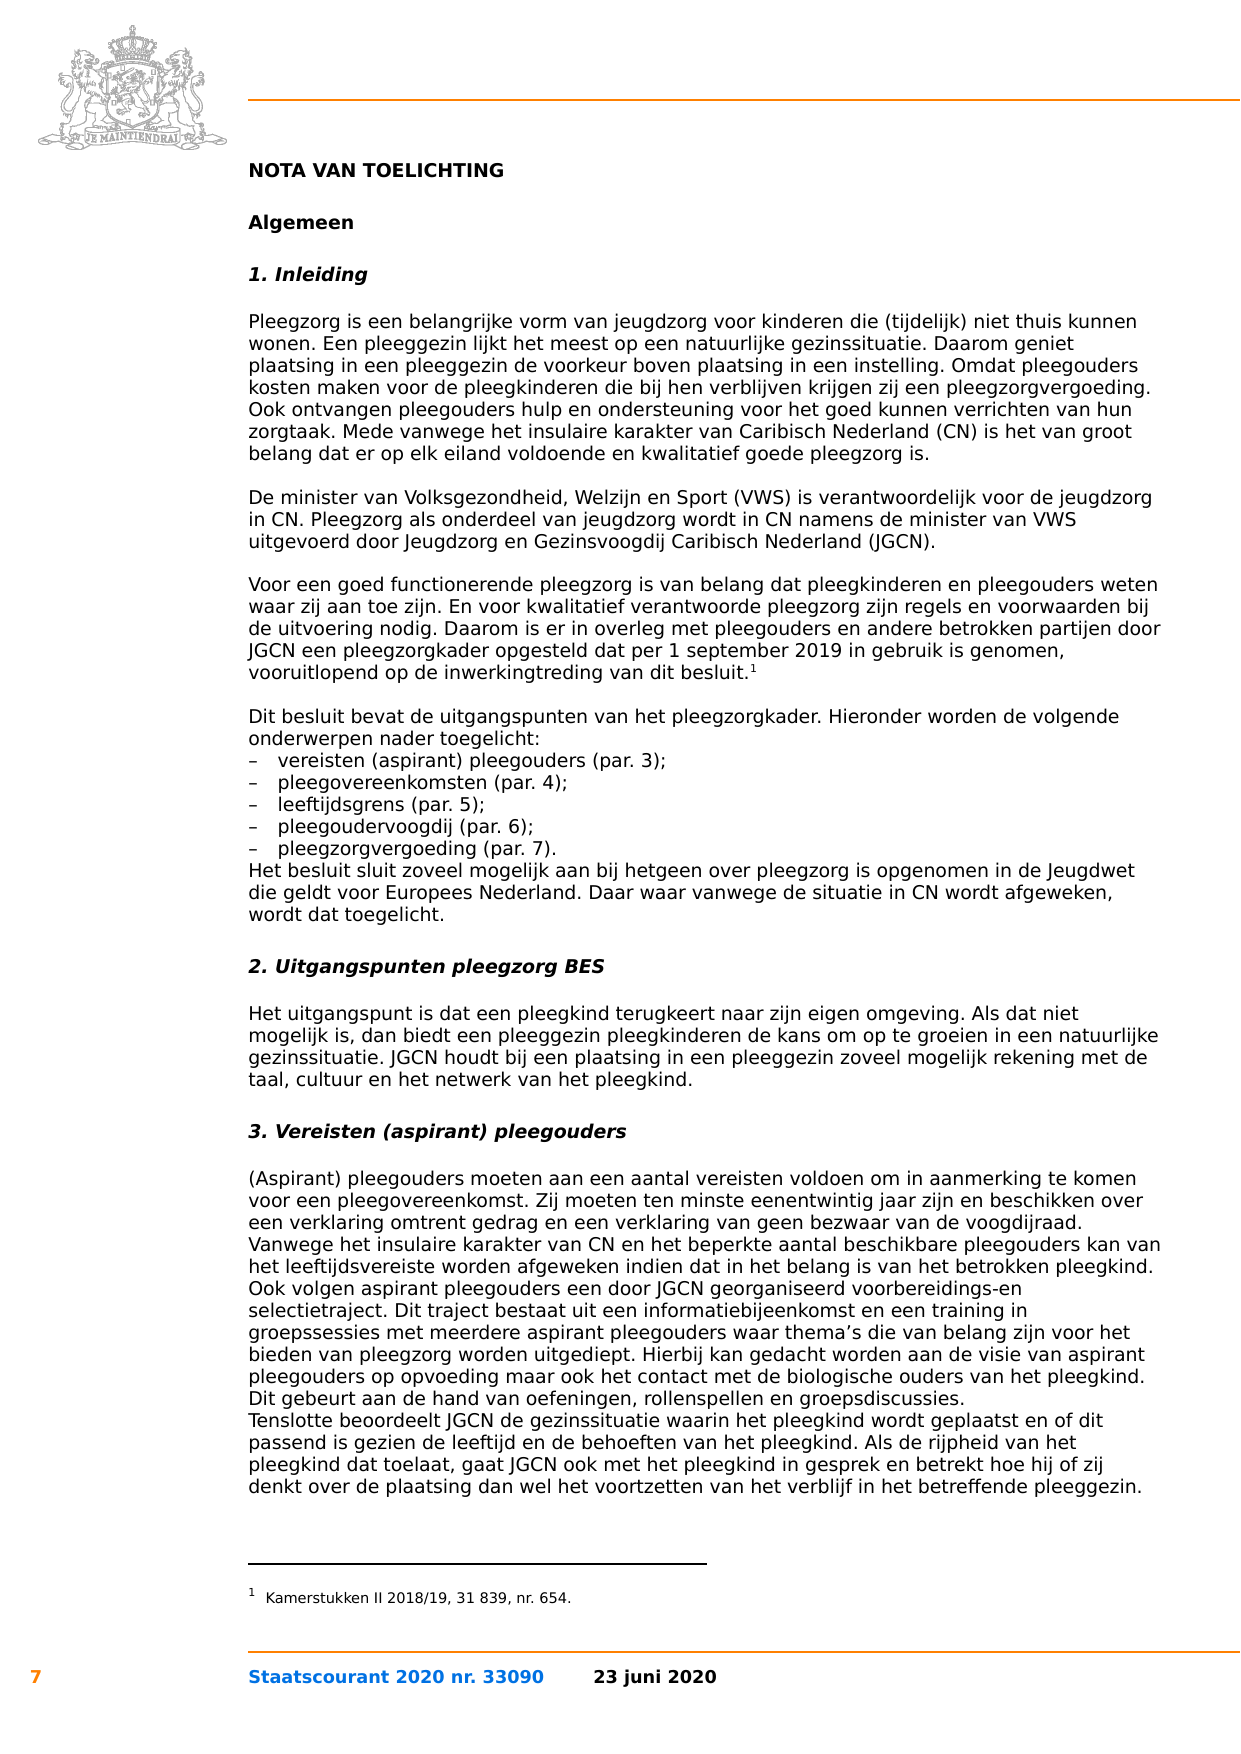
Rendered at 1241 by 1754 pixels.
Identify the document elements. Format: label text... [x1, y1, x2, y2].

subtitle NOTA VAN TOELICHTING [248, 160, 1163, 182]
text Voor een goed functionerende pleegzorg is van belang dat pleegkinderen en pleegouders weten waar zij aan toe zijn. En voor kwalitatief verantwoorde pleegzorg zijn regels en voorwaarden bij de uitvoering nodig. Daarom is er in overleg met pleegouders en andere betrokken partijen door JGCN een pleegzorgkader opgesteld dat per 1 september 2019 in gebruik is genomen, vooruitlopend op de inwerkingtreding van dit besluit. [248, 574, 1163, 684]
text – pleegovereenkomsten (par. 4); [248, 772, 1163, 794]
subtitle Algemeen [248, 212, 1163, 234]
text De minister van Volksgezondheid, Welzijn en Sport (VWS) is verantwoordelijk voor de jeugdzorg in CN. Pleegzorg als onderdeel van jeugdzorg wordt in CN namens de minister van VWS uitgevoerd door Jeugdzorg en Gezinsvoogdij Caribisch Nederland (JGCN). [248, 487, 1163, 552]
subtitle 1. Inleiding [248, 264, 1163, 286]
text – pleegzorgvergoeding (par. 7). [248, 838, 1163, 860]
text Tenslotte beoordeelt JGCN de gezinssituatie waarin het pleegkind wordt geplaatst en of dit passend is gezien de leeftijd en de behoeften van het pleegkind. Als de rijpheid van het pleegkind dat toelaat, gaat JGCN ook met het pleegkind in gesprek en betrekt hoe hij of zij denkt over de plaatsing dan wel het voortzetten van het verblijf in het betreffende pleeggezin. [248, 1409, 1163, 1497]
text – pleegoudervoogdij (par. 6); [248, 816, 1163, 838]
text – vereisten (aspirant) pleegouders (par. 3); [248, 750, 1163, 772]
text Dit besluit bevat de uitgangspunten van het pleegzorgkader. Hieronder worden de volgende onderwerpen nader toegelicht: [248, 706, 1163, 750]
picture [38, 25, 227, 150]
text – leeftijdsgrens (par. 5); [248, 794, 1163, 816]
text (Aspirant) pleegouders moeten aan een aantal vereisten voldoen om in aanmerking te komen voor een pleegovereenkomst. Zij moeten ten minste eenentwintig jaar zijn en beschikken over een verklaring omtrent gedrag en een verklaring van geen bezwaar van de voogdijraad. Vanwege het insulaire karakter van CN en het beperkte aantal beschikbare pleegouders kan van het leeftijdsvereiste worden afgeweken indien dat in het belang is van het betrokken pleegkind. Ook volgen aspirant pleegouders een door JGCN georganiseerd voorbereidings-en selectietraject. Dit traject bestaat uit een informatiebijeenkomst en een training in groepssessies met meerdere aspirant pleegouders waar thema’s die van belang zijn voor het bieden van pleegzorg worden uitgediept. Hierbij kan gedacht worden aan de visie van aspirant pleegouders op opvoeding maar ook het contact met de biologische ouders van het pleegkind. Dit gebeurt aan de hand van oefeningen, rollenspellen en groepsdiscussies. [248, 1168, 1163, 1409]
text Kamerstukken II 2018/19, 31 839, nr. 654. [248, 1586, 1163, 1608]
text Het besluit sluit zoveel mogelijk aan bij hetgeen over pleegzorg is opgenomen in de Jeugdwet die geldt voor Europees Nederland. Daar waar vanwege de situatie in CN wordt afgeweken, wordt dat toegelicht. [248, 860, 1163, 926]
text Pleegzorg is een belangrijke vorm van jeugdzorg voor kinderen die (tijdelijk) niet thuis kunnen wonen. Een pleeggezin lijkt het meest op een natuurlijke gezinssituatie. Daarom geniet plaatsing in een pleeggezin de voorkeur boven plaatsing in een instelling. Omdat pleegouders kosten maken voor de pleegkinderen die bij hen verblijven krijgen zij een pleegzorgvergoeding. Ook ontvangen pleegouders hulp en ondersteuning voor het goed kunnen verrichten van hun zorgtaak. Mede vanwege het insulaire karakter van Caribisch Nederland (CN) is het van groot belang dat er op elk eiland voldoende en kwalitatief goede pleegzorg is. [248, 311, 1163, 465]
subtitle 3. Vereisten (aspirant) pleegouders [248, 1121, 1163, 1143]
subtitle 2. Uitgangspunten pleegzorg BES [248, 956, 1163, 978]
text Het uitgangspunt is dat een pleegkind terugkeert naar zijn eigen omgeving. Als dat niet mogelijk is, dan biedt een pleeggezin pleegkinderen de kans om op te groeien in een natuurlijke gezinssituatie. JGCN houdt bij een plaatsing in een pleeggezin zoveel mogelijk rekening met de taal, cultuur en het netwerk van het pleegkind. [248, 1003, 1163, 1091]
